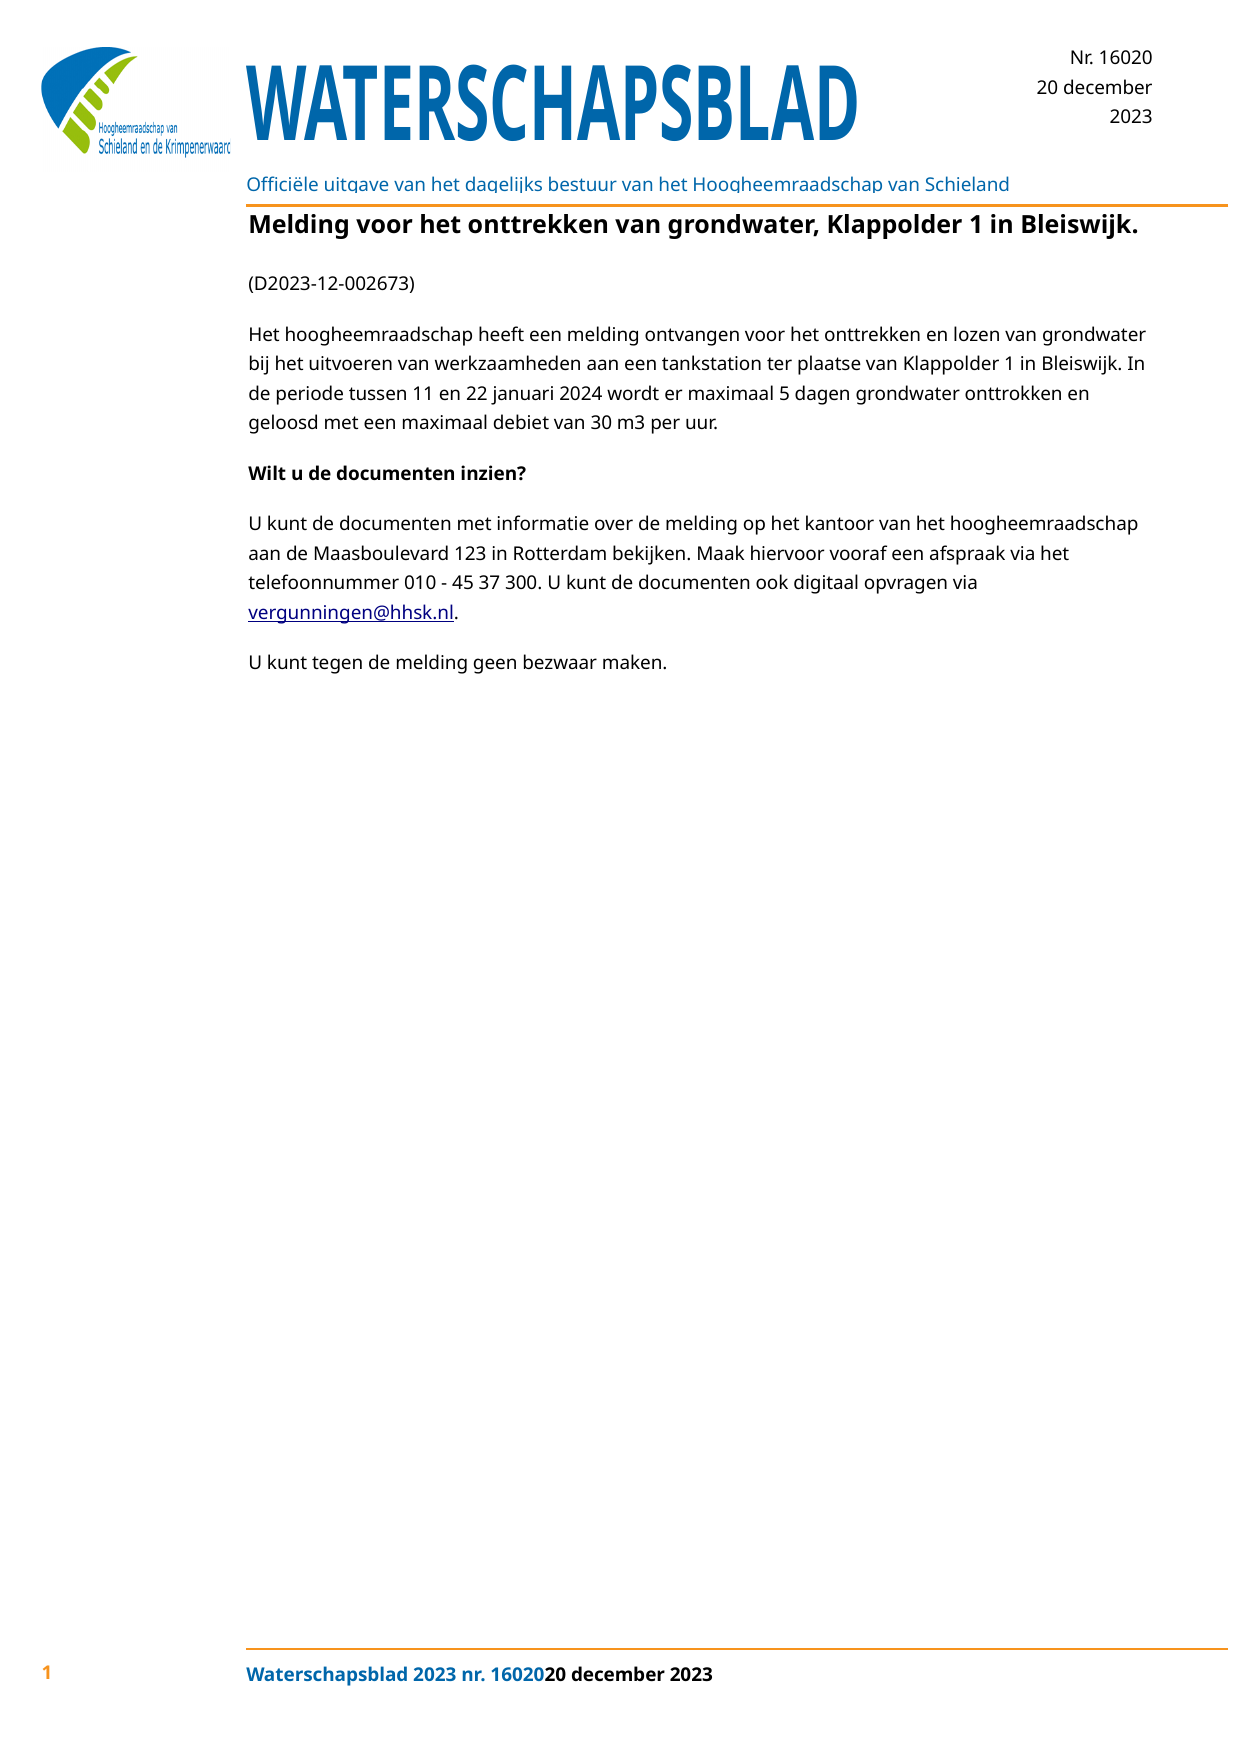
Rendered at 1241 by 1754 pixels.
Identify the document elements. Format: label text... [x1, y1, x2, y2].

text U kunt tegen de melding geen bezwaar maken. [248, 649, 1152, 675]
picture [41, 47, 231, 172]
text Het hoogheemraadschap heeft een melding ontvangen voor het onttrekken en lozen van grondwater bij het uitvoeren van werkzaamheden aan een tankstation ter plaatse van Klappolder 1 in Bleiswijk. In de periode tussen 11 en 22 januari 2024 wordt er maximaal 5 dagen grondwater onttrokken en geloosd met een maximaal debiet van 30 m3 per uur. [248, 321, 1152, 435]
text Melding voor het onttrekken van grondwater, Klappolder 1 in Bleiswijk. [248, 207, 1152, 241]
text (D2023-12-002673) [248, 270, 1152, 296]
text U kunt de documenten met informatie over de melding op het kantoor van het hoogheemraadschap aan de Maasboulevard 123 in Rotterdam bekijken. Maak hiervoor vooraf een afspraak via het telefoonnummer 010 - 45 37 300. U kunt de documenten ook digitaal opvragen via vergunningen@hhsk.nl. [248, 510, 1152, 625]
text Wilt u de documenten inzien? [248, 460, 1152, 486]
